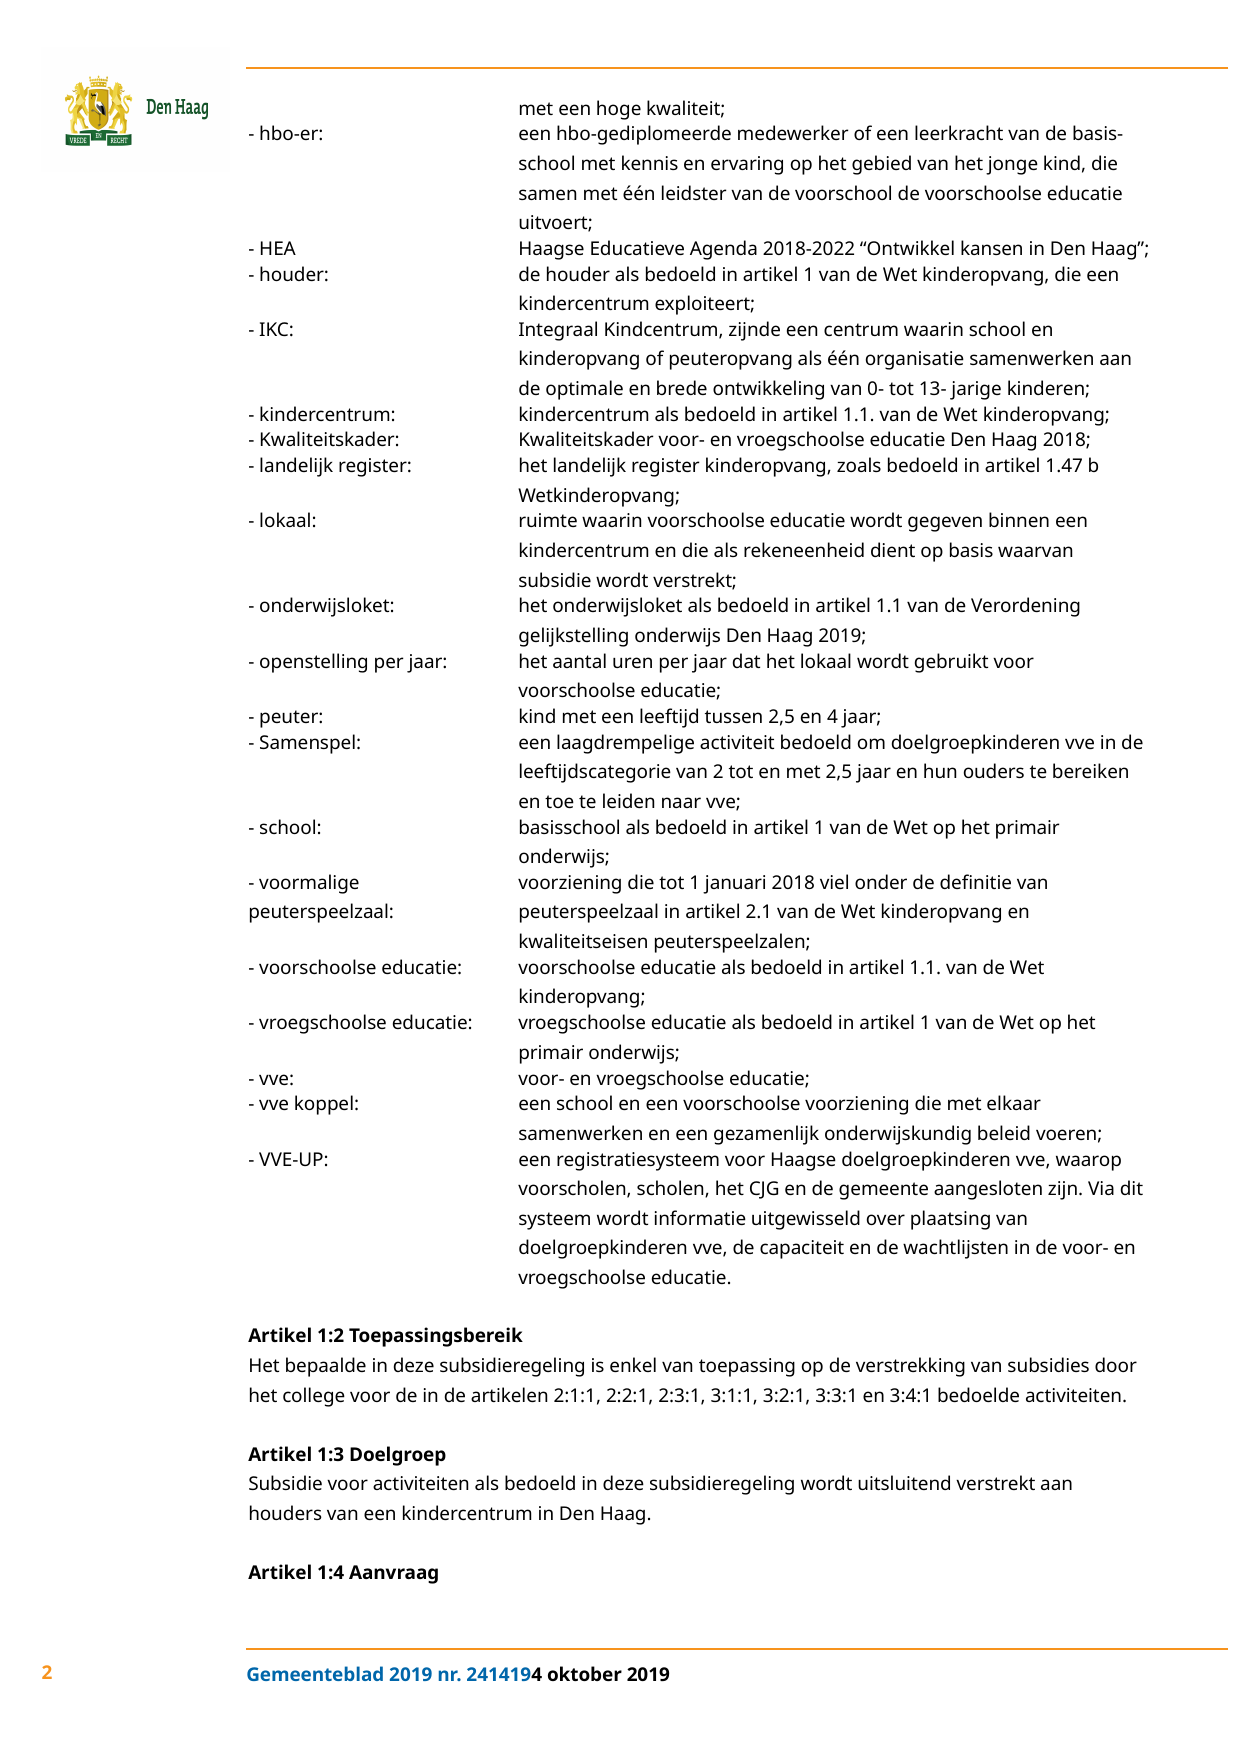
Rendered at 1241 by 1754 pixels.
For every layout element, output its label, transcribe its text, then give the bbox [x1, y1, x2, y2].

table_cell een school en een voorschoolse voorziening die met elkaar samenwerken en een gezamenlijk onderwijskundig beleid voeren; [518, 1090, 1152, 1146]
table_cell voorschoolse educatie als bedoeld in artikel 1.1. van de Wet kinderopvang; [518, 954, 1152, 1009]
text Artikel 1:3 Doelgroep [248, 1441, 1152, 1467]
table_cell - VVE-UP: [248, 1146, 518, 1290]
table_cell - openstelling per jaar: [248, 648, 518, 703]
text Het bepaalde in deze subsidieregeling is enkel van toepassing op de verstrekking van subsidies door het college voor de in de artikelen 2:1:1, 2:2:1, 2:3:1, 3:1:1, 3:2:1, 3:3:1 en 3:4:1 bedoelde activiteiten. [248, 1352, 1152, 1407]
table_cell kindercentrum als bedoeld in artikel 1.1. van de Wet kinderopvang; [518, 401, 1152, 427]
table_cell - voormalige peuterspeelzaal: [248, 869, 518, 954]
table_cell voor- en vroegschoolse educatie; [518, 1065, 1152, 1090]
table_cell het landelijk register kinderopvang, zoals bedoeld in artikel 1.47 b Wetkinderopvang; [518, 453, 1152, 508]
table_cell basisschool als bedoeld in artikel 1 van de Wet op het primair onderwijs; [518, 814, 1152, 869]
table_cell een hbo-gediplomeerde medewerker of een leerkracht van de basis-school met kennis en ervaring op het gebied van het jonge kind, die samen met één leidster van de voorschool de voorschoolse educatie uitvoert; [518, 121, 1152, 235]
picture [41, 47, 231, 172]
table_cell - Kwaliteitskader: [248, 427, 518, 452]
table_cell - vve: [248, 1065, 518, 1090]
table_cell het onderwijsloket als bedoeld in artikel 1.1 van de Verordening gelijkstelling onderwijs Den Haag 2019; [518, 593, 1152, 648]
table_cell - vroegschoolse educatie: [248, 1009, 518, 1065]
table_cell - voorschoolse educatie: [248, 954, 518, 1009]
table_cell een laagdrempelige activiteit bedoeld om doelgroepkinderen vve in de leeftijdscategorie van 2 tot en met 2,5 jaar en hun ouders te bereiken en toe te leiden naar vve; [518, 729, 1152, 814]
table_cell ruimte waarin voorschoolse educatie wordt gegeven binnen een kindercentrum en die als rekeneenheid dient op basis waarvan subsidie wordt verstrekt; [518, 508, 1152, 593]
table_cell met een hoge kwaliteit; [518, 95, 1152, 121]
table_cell - HEA [248, 235, 518, 261]
table_cell - hbo-er: [248, 121, 518, 235]
table_cell - peuter: [248, 703, 518, 729]
table_cell [248, 95, 518, 121]
table_cell Integraal Kindcentrum, zijnde een centrum waarin school en kinderopvang of peuteropvang als één organisatie samenwerken aan de optimale en brede ontwikkeling van 0- tot 13- jarige kinderen; [518, 316, 1152, 401]
table_cell voorziening die tot 1 januari 2018 viel onder de definitie van peuterspeelzaal in artikel 2.1 van de Wet kinderopvang en kwaliteitseisen peuterspeelzalen; [518, 869, 1152, 954]
table_cell - school: [248, 814, 518, 869]
table_cell - IKC: [248, 316, 518, 401]
table_cell Haagse Educatieve Agenda 2018-2022 “Ontwikkel kansen in Den Haag”; [518, 235, 1152, 261]
table_cell Kwaliteitskader voor- en vroegschoolse educatie Den Haag 2018; [518, 427, 1152, 452]
table_cell het aantal uren per jaar dat het lokaal wordt gebruikt voor voorschoolse educatie; [518, 648, 1152, 703]
table_cell - landelijk register: [248, 453, 518, 508]
table_cell - houder: [248, 261, 518, 316]
table_cell - lokaal: [248, 508, 518, 593]
table_cell de houder als bedoeld in artikel 1 van de Wet kinderopvang, die een kindercentrum exploiteert; [518, 261, 1152, 316]
text Subsidie voor activiteiten als bedoeld in deze subsidieregeling wordt uitsluitend verstrekt aan houders van een kindercentrum in Den Haag. [248, 1471, 1152, 1526]
table_cell een registratiesysteem voor Haagse doelgroepkinderen vve, waarop voorscholen, scholen, het CJG en de gemeente aangesloten zijn. Via dit systeem wordt informatie uitgewisseld over plaatsing van doelgroepkinderen vve, de capaciteit en de wachtlijsten in de voor- en vroegschoolse educatie. [518, 1146, 1152, 1290]
table_cell - onderwijsloket: [248, 593, 518, 648]
table_cell - vve koppel: [248, 1090, 518, 1146]
table_cell - Samenspel: [248, 729, 518, 814]
table_cell - kindercentrum: [248, 401, 518, 427]
text Artikel 1:4 Aanvraag [248, 1559, 1152, 1585]
text Artikel 1:2 Toepassingsbereik [248, 1323, 1152, 1348]
table_cell kind met een leeftijd tussen 2,5 en 4 jaar; [518, 703, 1152, 729]
table_cell vroegschoolse educatie als bedoeld in artikel 1 van de Wet op het primair onderwijs; [518, 1009, 1152, 1065]
